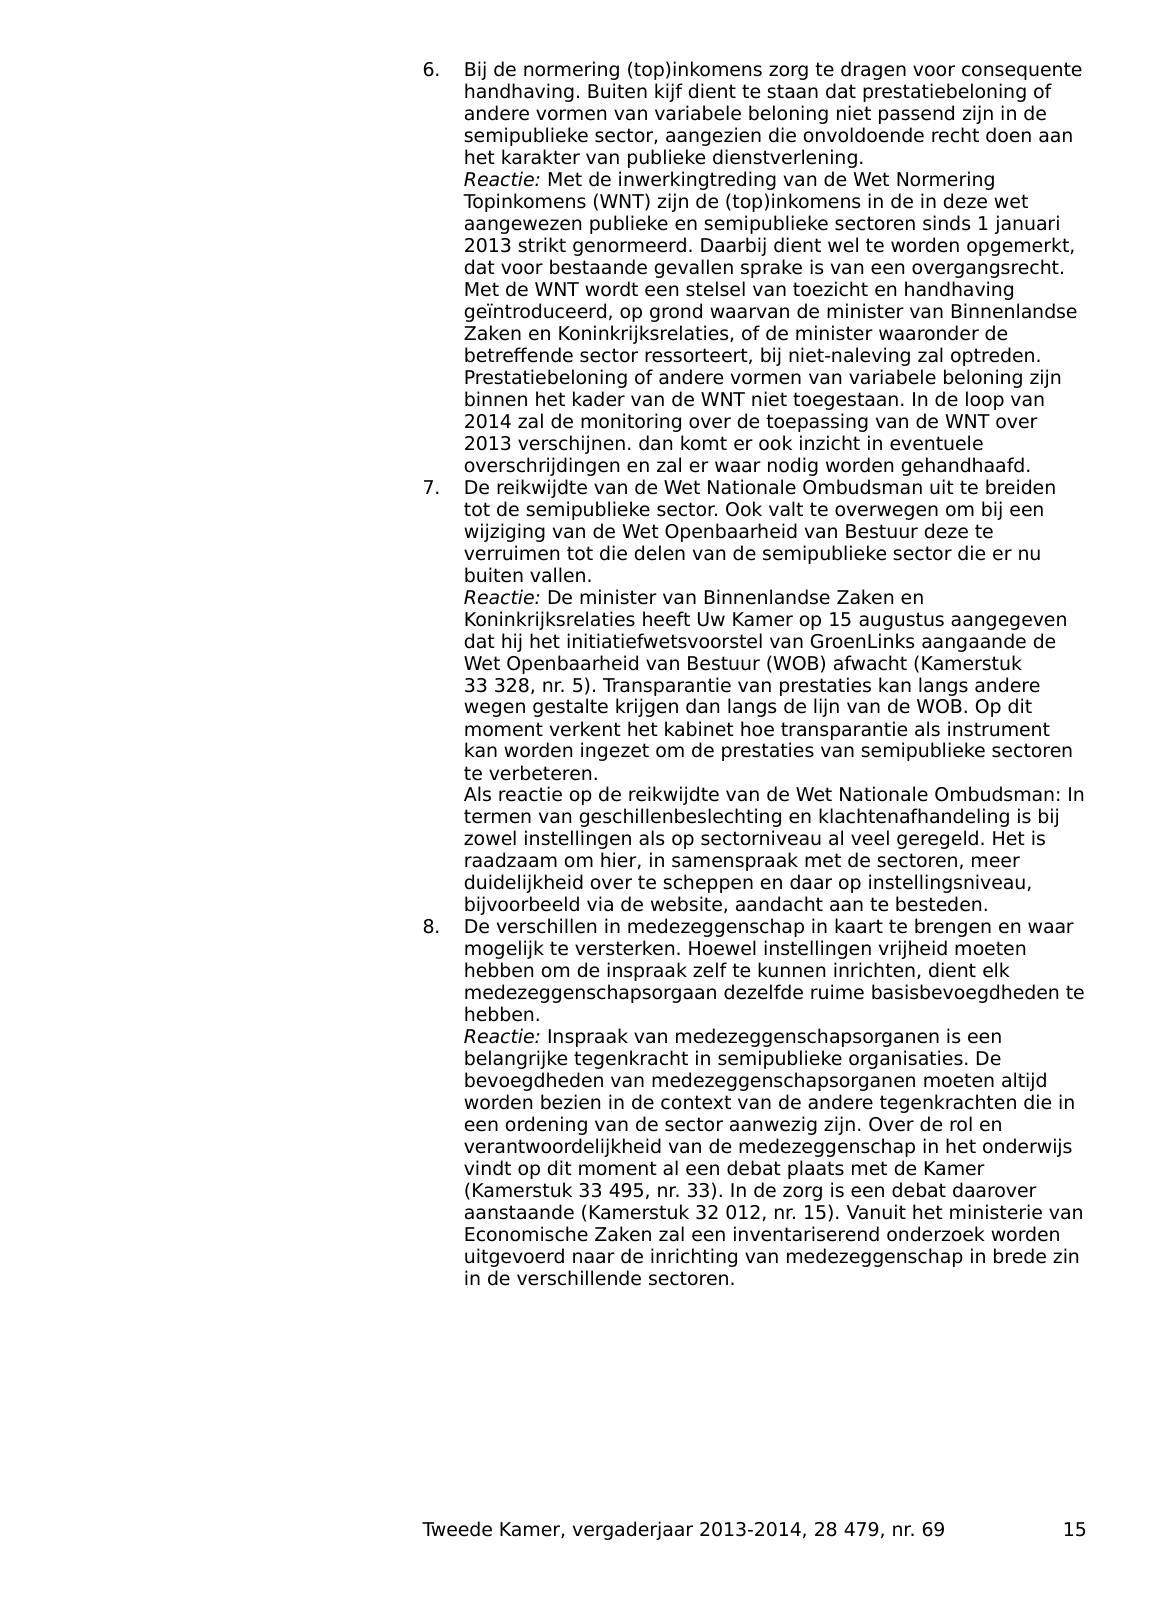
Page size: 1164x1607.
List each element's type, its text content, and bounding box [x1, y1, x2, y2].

text 8. De verschillen in medezeggenschap in kaart te brengen en waar mogelijk te versterken. Hoewel instellingen vrijheid moeten hebben om de inspraak zelf te kunnen inrichten, dient elk medezeggenschapsorgaan dezelfde ruime basisbevoegdheden te hebben. [422, 916, 1087, 1026]
text Reactie: Met de inwerkingtreding van de Wet Normering Topinkomens (WNT) zijn de (top)inkomens in de in deze wet aangewezen publieke en semipublieke sectoren sinds 1 januari 2013 strikt genormeerd. Daarbij dient wel te worden opgemerkt, dat voor bestaande gevallen sprake is van een overgangsrecht. Met de WNT wordt een stelsel van toezicht en handhaving geïntroduceerd, op grond waarvan de minister van Binnenlandse Zaken en Koninkrijksrelaties, of de minister waaronder de betreffende sector ressorteert, bij niet-naleving zal optreden. Prestatiebeloning of andere vormen van variabele beloning zijn binnen het kader van de WNT niet toegestaan. In de loop van 2014 zal de monitoring over de toepassing van de WNT over 2013 verschijnen. dan komt er ook inzicht in eventuele overschrijdingen en zal er waar nodig worden gehandhaafd. [464, 169, 1087, 477]
text 6. Bij de normering (top)inkomens zorg te dragen voor consequente handhaving. Buiten kijf dient te staan dat prestatiebeloning of andere vormen van variabele beloning niet passend zijn in de semipublieke sector, aangezien die onvoldoende recht doen aan het karakter van publieke dienstverlening. [422, 59, 1087, 169]
text Reactie: Inspraak van medezeggenschapsorganen is een belangrijke tegenkracht in semipublieke organisaties. De bevoegdheden van medezeggenschapsorganen moeten altijd worden bezien in de context van de andere tegenkrachten die in een ordening van de sector aanwezig zijn. Over de rol en verantwoordelijkheid van de medezeggenschap in het onderwijs vindt op dit moment al een debat plaats met de Kamer (Kamerstuk 33 495, nr. 33). In de zorg is een debat daarover aanstaande (Kamerstuk 32 012, nr. 15). Vanuit het ministerie van Economische Zaken zal een inventariserend onderzoek worden uitgevoerd naar de inrichting van medezeggenschap in brede zin in de verschillende sectoren. [464, 1026, 1087, 1290]
text 7. De reikwijdte van de Wet Nationale Ombudsman uit te breiden tot de semipublieke sector. Ook valt te overwegen om bij een wijziging van de Wet Openbaarheid van Bestuur deze te verruimen tot die delen van de semipublieke sector die er nu buiten vallen. [422, 477, 1087, 587]
text Reactie: De minister van Binnenlandse Zaken en Koninkrijksrelaties heeft Uw Kamer op 15 augustus aangegeven dat hij het initiatiefwetsvoorstel van GroenLinks aangaande de Wet Openbaarheid van Bestuur (WOB) afwacht (Kamerstuk 33 328, nr. 5). Transparantie van prestaties kan langs andere wegen gestalte krijgen dan langs de lijn van de WOB. Op dit moment verkent het kabinet hoe transparantie als instrument kan worden ingezet om de prestaties van semipublieke sectoren te verbeteren. [464, 587, 1087, 784]
text Als reactie op de reikwijdte van de Wet Nationale Ombudsman: In termen van geschillenbeslechting en klachtenafhandeling is bij zowel instellingen als op sectorniveau al veel geregeld. Het is raadzaam om hier, in samenspraak met de sectoren, meer duidelijkheid over te scheppen en daar op instellingsniveau, bijvoorbeeld via de website, aandacht aan te besteden. [464, 784, 1087, 916]
